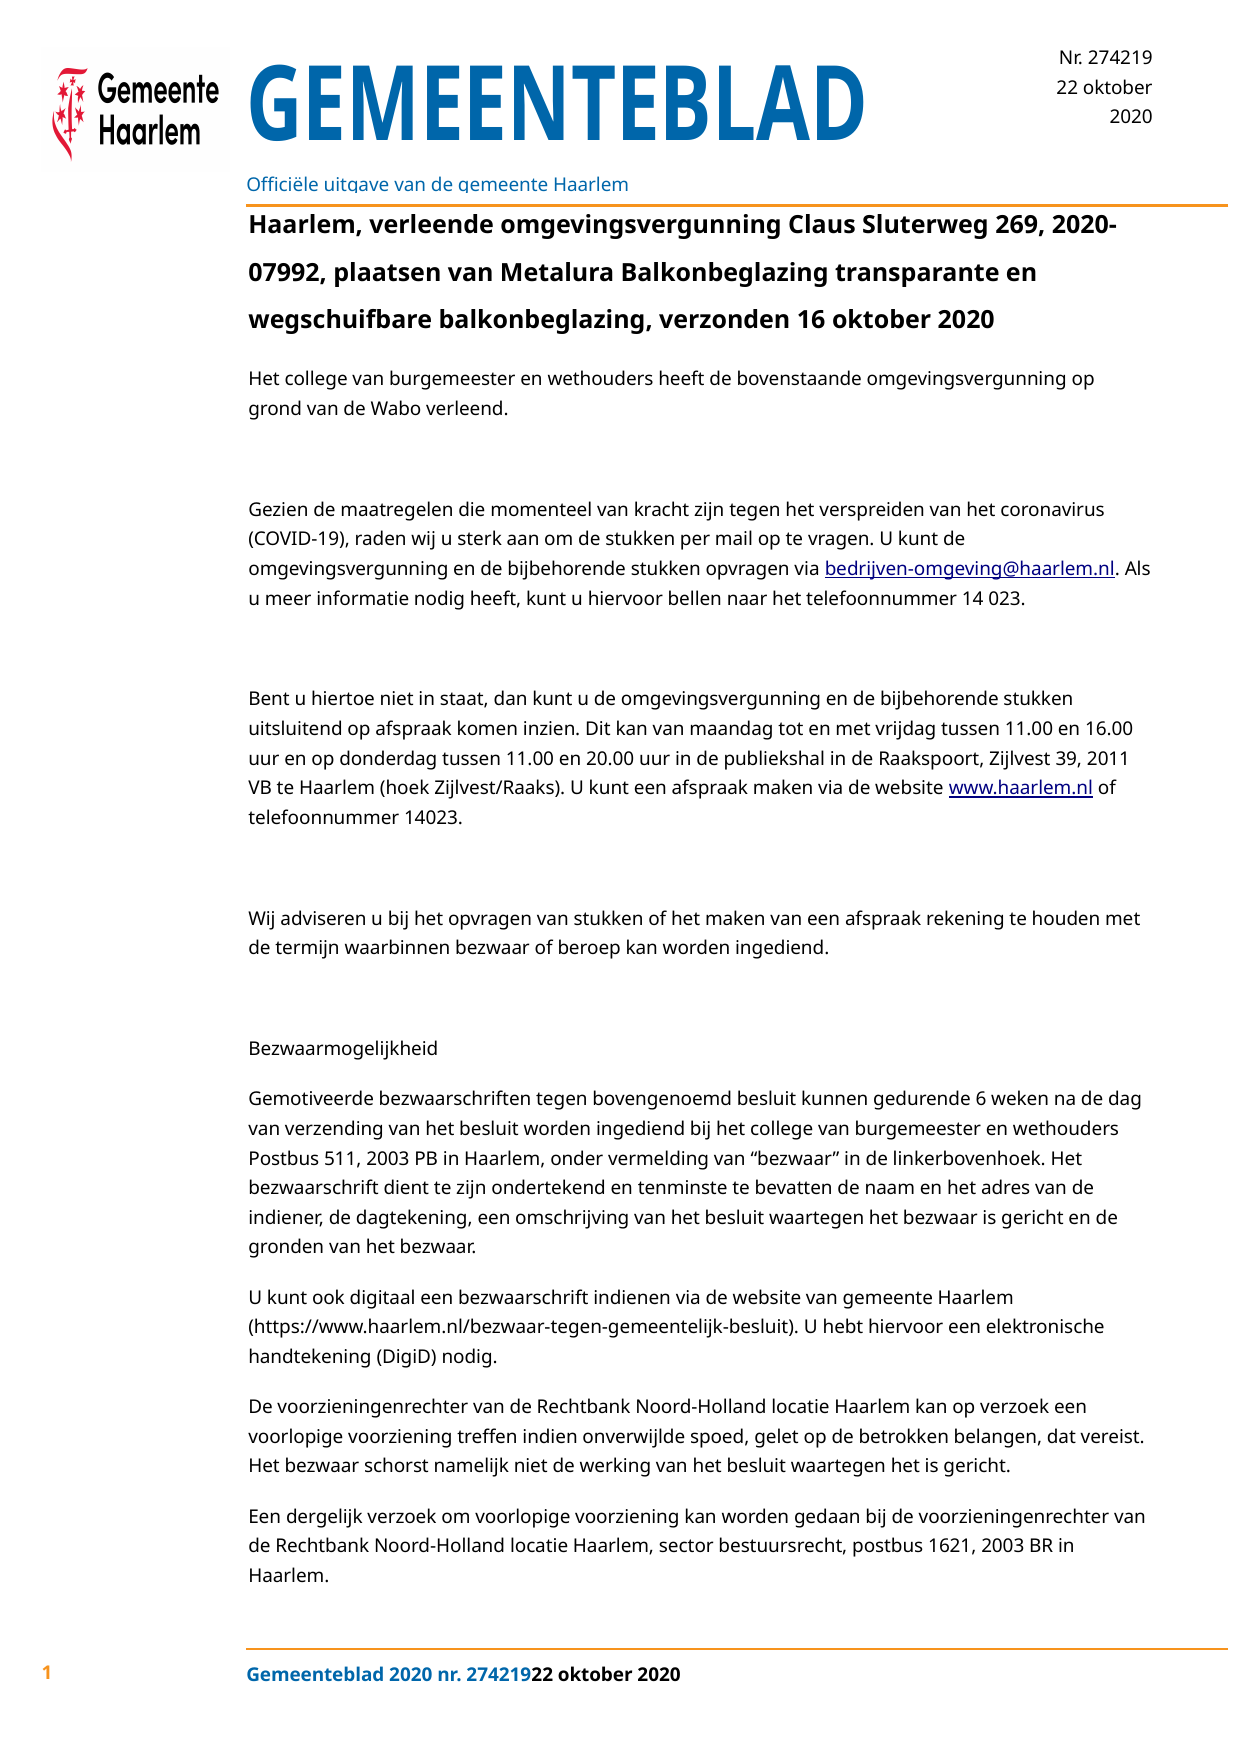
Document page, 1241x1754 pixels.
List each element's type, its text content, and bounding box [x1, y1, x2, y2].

text Haarlem, verleende omgevingsvergunning Claus Sluterweg 269, 2020-07992, plaatsen van Metalura Balkonbeglazing transparante en wegschuifbare balkonbeglazing, verzonden 16 oktober 2020 [248, 207, 1152, 336]
text Een dergelijk verzoek om voorlopige voorziening kan worden gedaan bij de voorzieningenrechter van de Rechtbank Noord-Holland locatie Haarlem, sector bestuursrecht, postbus 1621, 2003 BR in Haarlem. [248, 1503, 1152, 1588]
text Het college van burgemeester en wethouders heeft de bovenstaande omgevingsvergunning op grond van de Wabo verleend. [248, 366, 1152, 421]
text Bezwaarmogelijkheid [248, 1035, 1152, 1061]
text Wij adviseren u bij het opvragen van stukken of het maken van een afspraak rekening te houden met de termijn waarbinnen bezwaar of beroep kan worden ingediend. [248, 905, 1152, 960]
text Gemotiveerde bezwaarschriften tegen bovengenoemd besluit kunnen gedurende 6 weken na de dag van verzending van het besluit worden ingediend bij het college van burgemeester en wethouders Postbus 511, 2003 PB in Haarlem, onder vermelding van “bezwaar” in de linkerbovenhoek. Het bezwaarschrift dient te zijn ondertekend en tenminste te bevatten de naam en het adres van de indiener, de dagtekening, een omschrijving van het besluit waartegen het bezwaar is gericht en de gronden van het bezwaar. [248, 1086, 1152, 1259]
picture [41, 47, 231, 172]
text De voorzieningenrechter van de Rechtbank Noord-Holland locatie Haarlem kan op verzoek een voorlopige voorziening treffen indien onverwijlde spoed, gelet op de betrokken belangen, dat vereist. Het bezwaar schorst namelijk niet de werking van het besluit waartegen het is gericht. [248, 1393, 1152, 1478]
text U kunt ook digitaal een bezwaarschrift indienen via de website van gemeente Haarlem (https://www.haarlem.nl/bezwaar-tegen-gemeentelijk-besluit). U hebt hiervoor een elektronische handtekening (DigiD) nodig. [248, 1284, 1152, 1369]
text Bent u hiertoe niet in staat, dan kunt u de omgevingsvergunning en de bijbehorende stukken uitsluitend op afspraak komen inzien. Dit kan van maandag tot en met vrijdag tussen 11.00 en 16.00 uur en op donderdag tussen 11.00 en 20.00 uur in de publiekshal in de Raakspoort, Zijlvest 39, 2011 VB te Haarlem (hoek Zijlvest/Raaks). U kunt een afspraak maken via de website www.haarlem.nl of telefoonnummer 14023. [248, 686, 1152, 829]
text Gezien de maatregelen die momenteel van kracht zijn tegen het verspreiden van het coronavirus (COVID-19), raden wij u sterk aan om de stukken per mail op te vragen. U kunt de omgevingsvergunning en de bijbehorende stukken opvragen via bedrijven-omgeving@haarlem.nl. Als u meer informatie nodig heeft, kunt u hiervoor bellen naar het telefoonnummer 14 023. [248, 496, 1152, 610]
